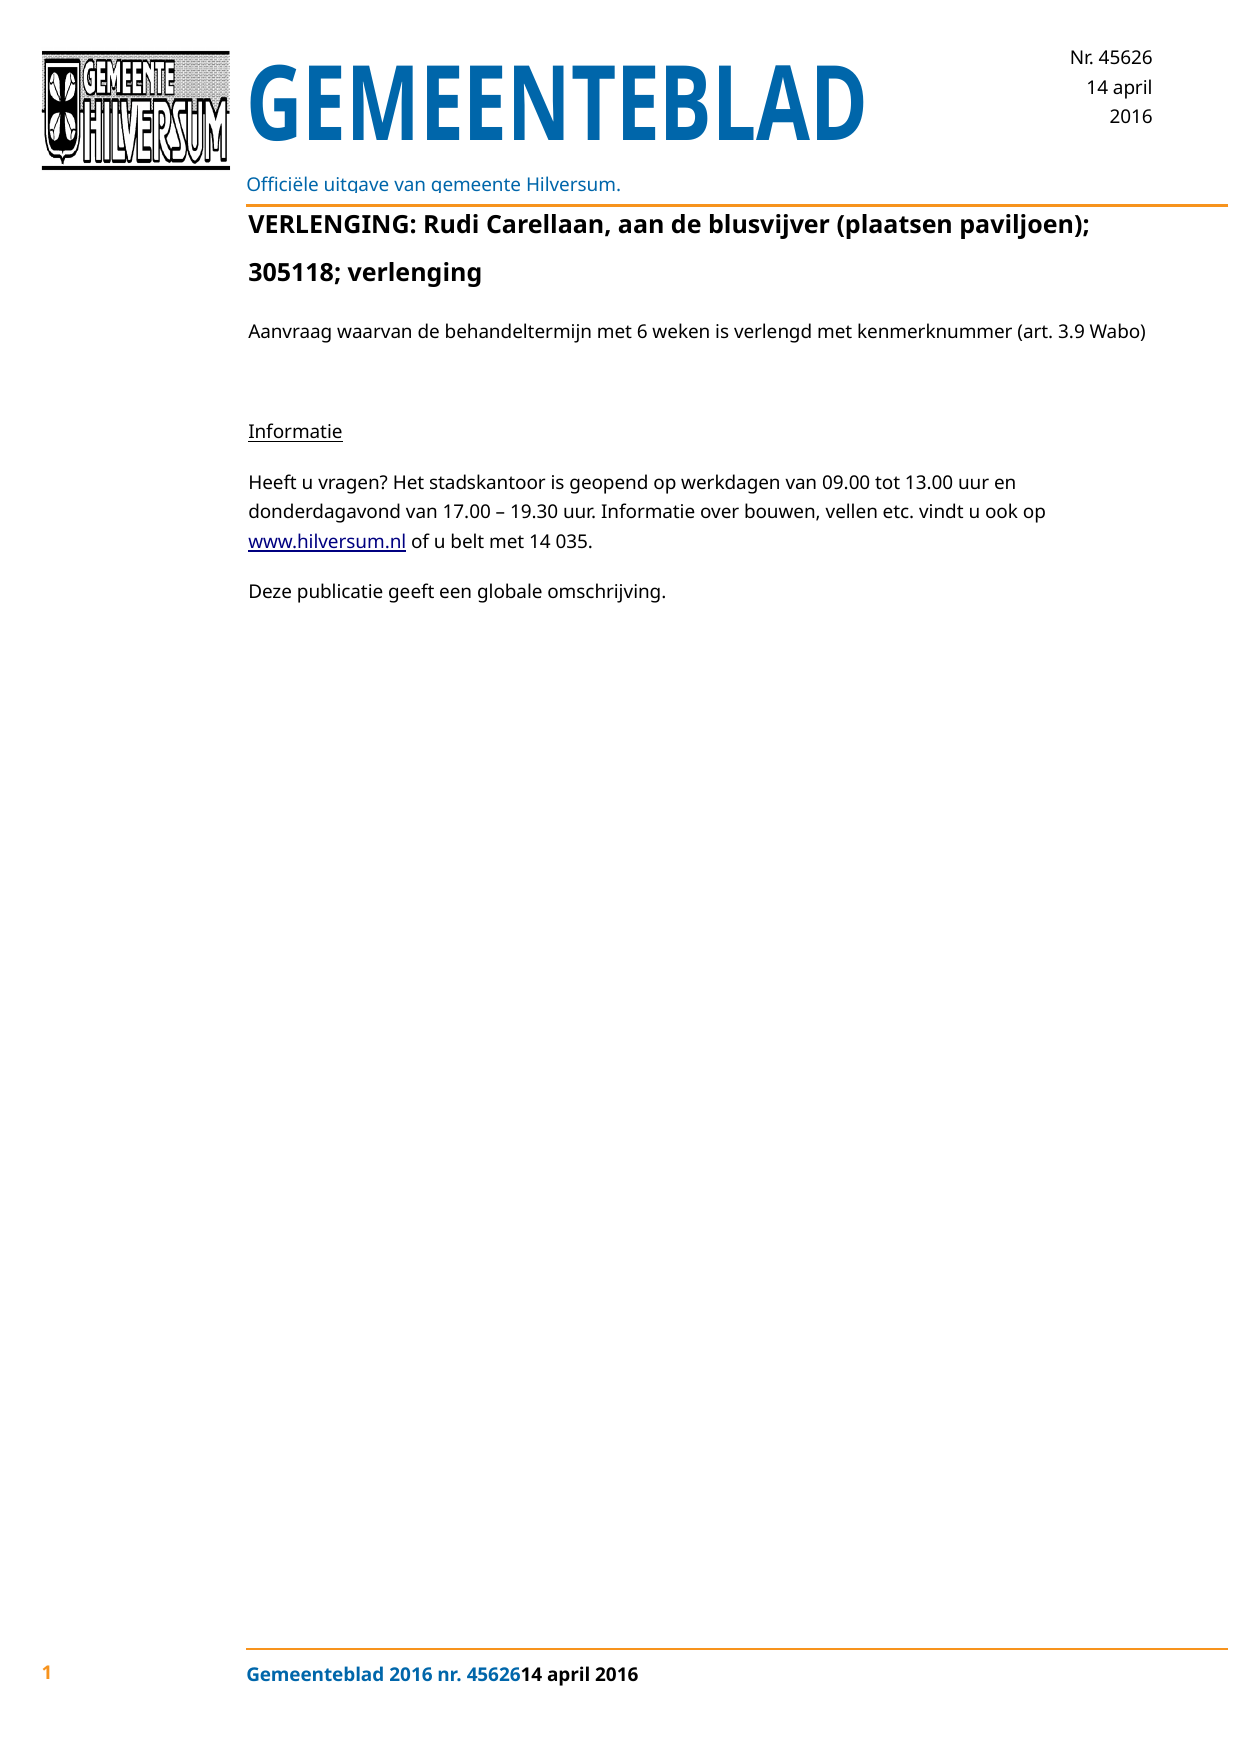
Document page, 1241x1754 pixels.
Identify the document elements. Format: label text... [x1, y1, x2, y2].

text VERLENGING: Rudi Carellaan, aan de blusvijver (plaatsen paviljoen); 305118; verlenging [248, 207, 1152, 288]
picture [41, 47, 231, 172]
text Aanvraag waarvan de behandeltermijn met 6 weken is verlengd met kenmerknummer (art. 3.9 Wabo) [248, 318, 1152, 344]
text Informatie [248, 419, 1152, 444]
text Heeft u vragen? Het stadskantoor is geopend op werkdagen van 09.00 tot 13.00 uur en donderdagavond van 17.00 – 19.30 uur. Informatie over bouwen, vellen etc. vindt u ook op www.hilversum.nl of u belt met 14 035. [248, 469, 1152, 554]
text Deze publicatie geeft een globale omschrijving. [248, 579, 1152, 604]
